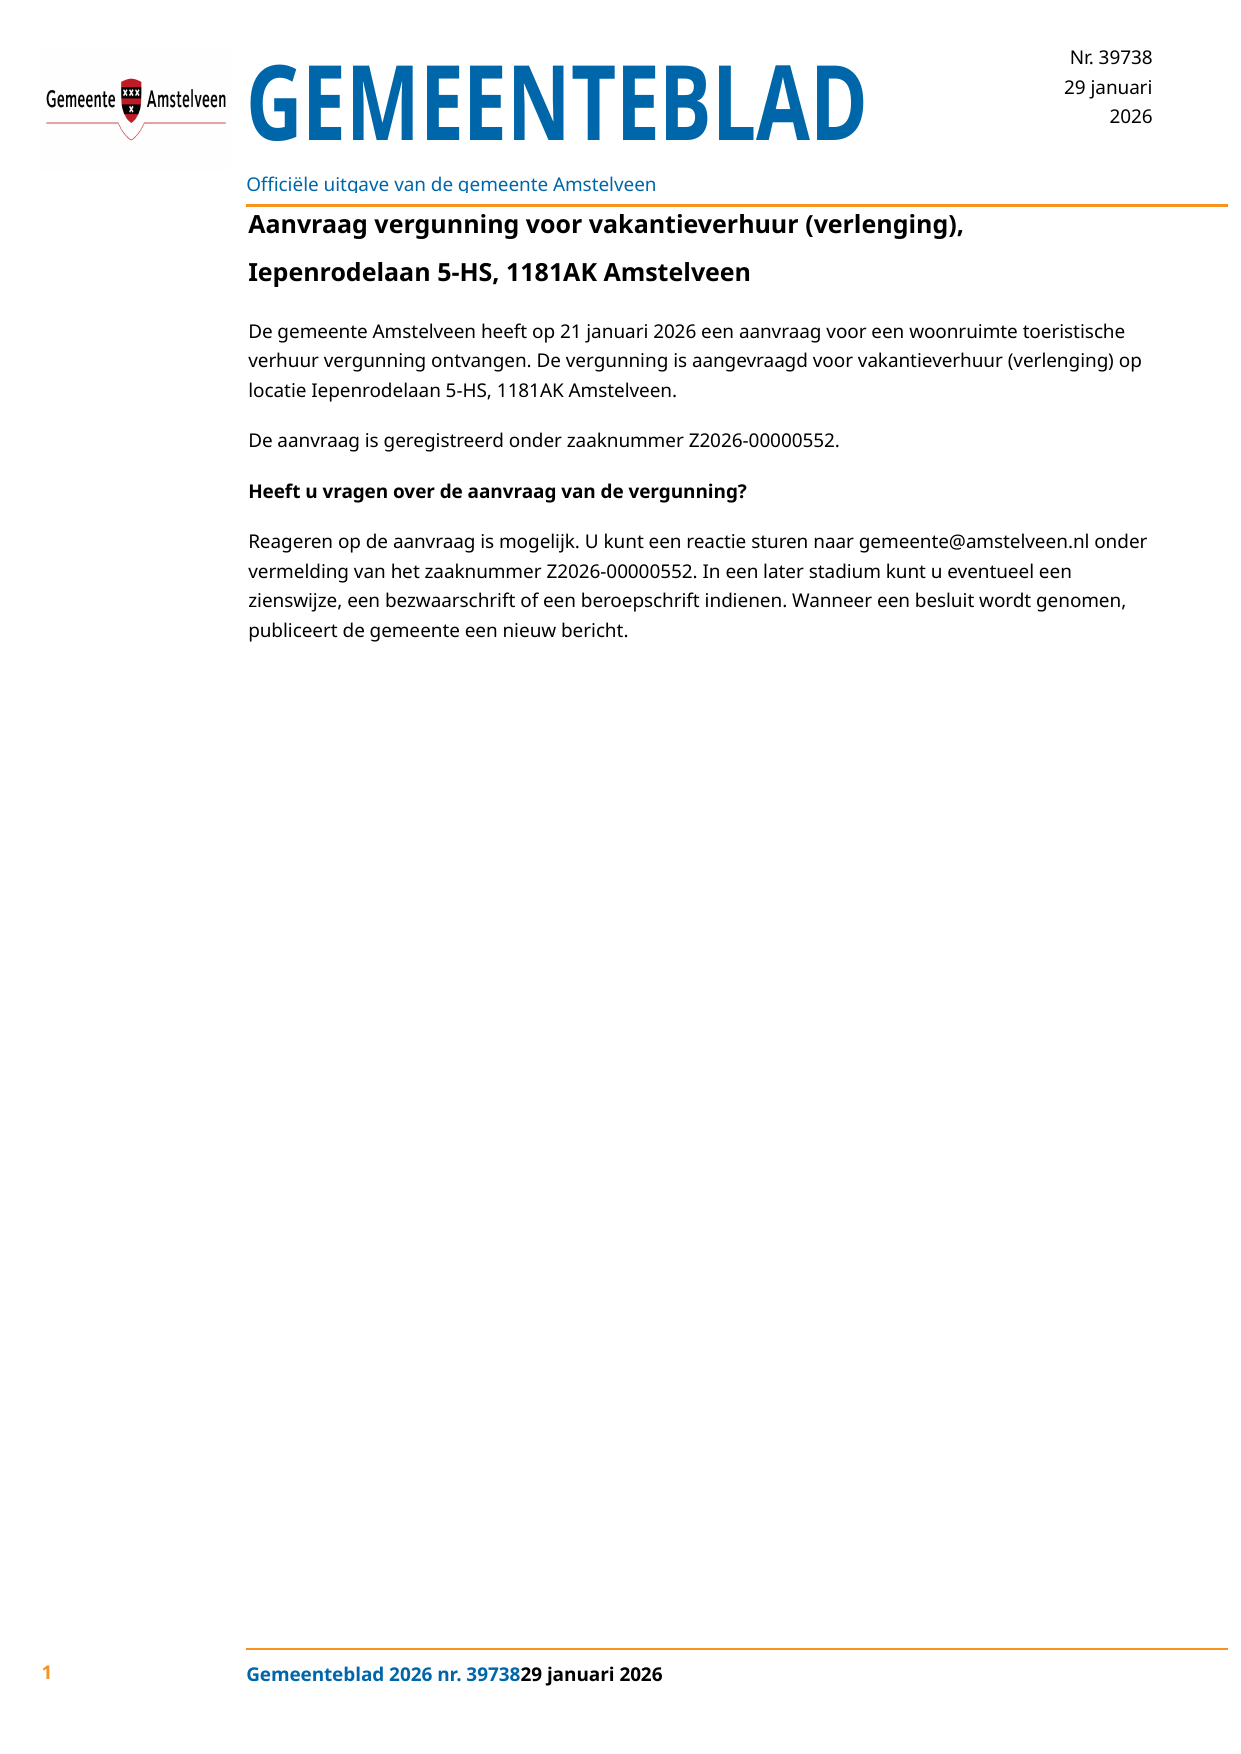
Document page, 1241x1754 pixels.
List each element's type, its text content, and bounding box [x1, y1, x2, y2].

picture [41, 47, 231, 172]
text De gemeente Amstelveen heeft op 21 januari 2026 een aanvraag voor een woonruimte toeristische verhuur vergunning ontvangen. De vergunning is aangevraagd voor vakantieverhuur (verlenging) op locatie Iepenrodelaan 5-HS, 1181AK Amstelveen. [248, 318, 1152, 403]
text Reageren op de aanvraag is mogelijk. U kunt een reactie sturen naar gemeente@amstelveen.nl onder vermelding van het zaaknummer Z2026-00000552. In een later stadium kunt u eventueel een zienswijze, een bezwaarschrift of een beroepschrift indienen. Wanneer een besluit wordt genomen, publiceert de gemeente een nieuw bericht. [248, 528, 1152, 643]
text Aanvraag vergunning voor vakantieverhuur (verlenging), Iepenrodelaan 5-HS, 1181AK Amstelveen [248, 207, 1152, 288]
text Heeft u vragen over de aanvraag van de vergunning? [248, 478, 1152, 504]
text De aanvraag is geregistreerd onder zaaknummer Z2026-00000552. [248, 427, 1152, 453]
